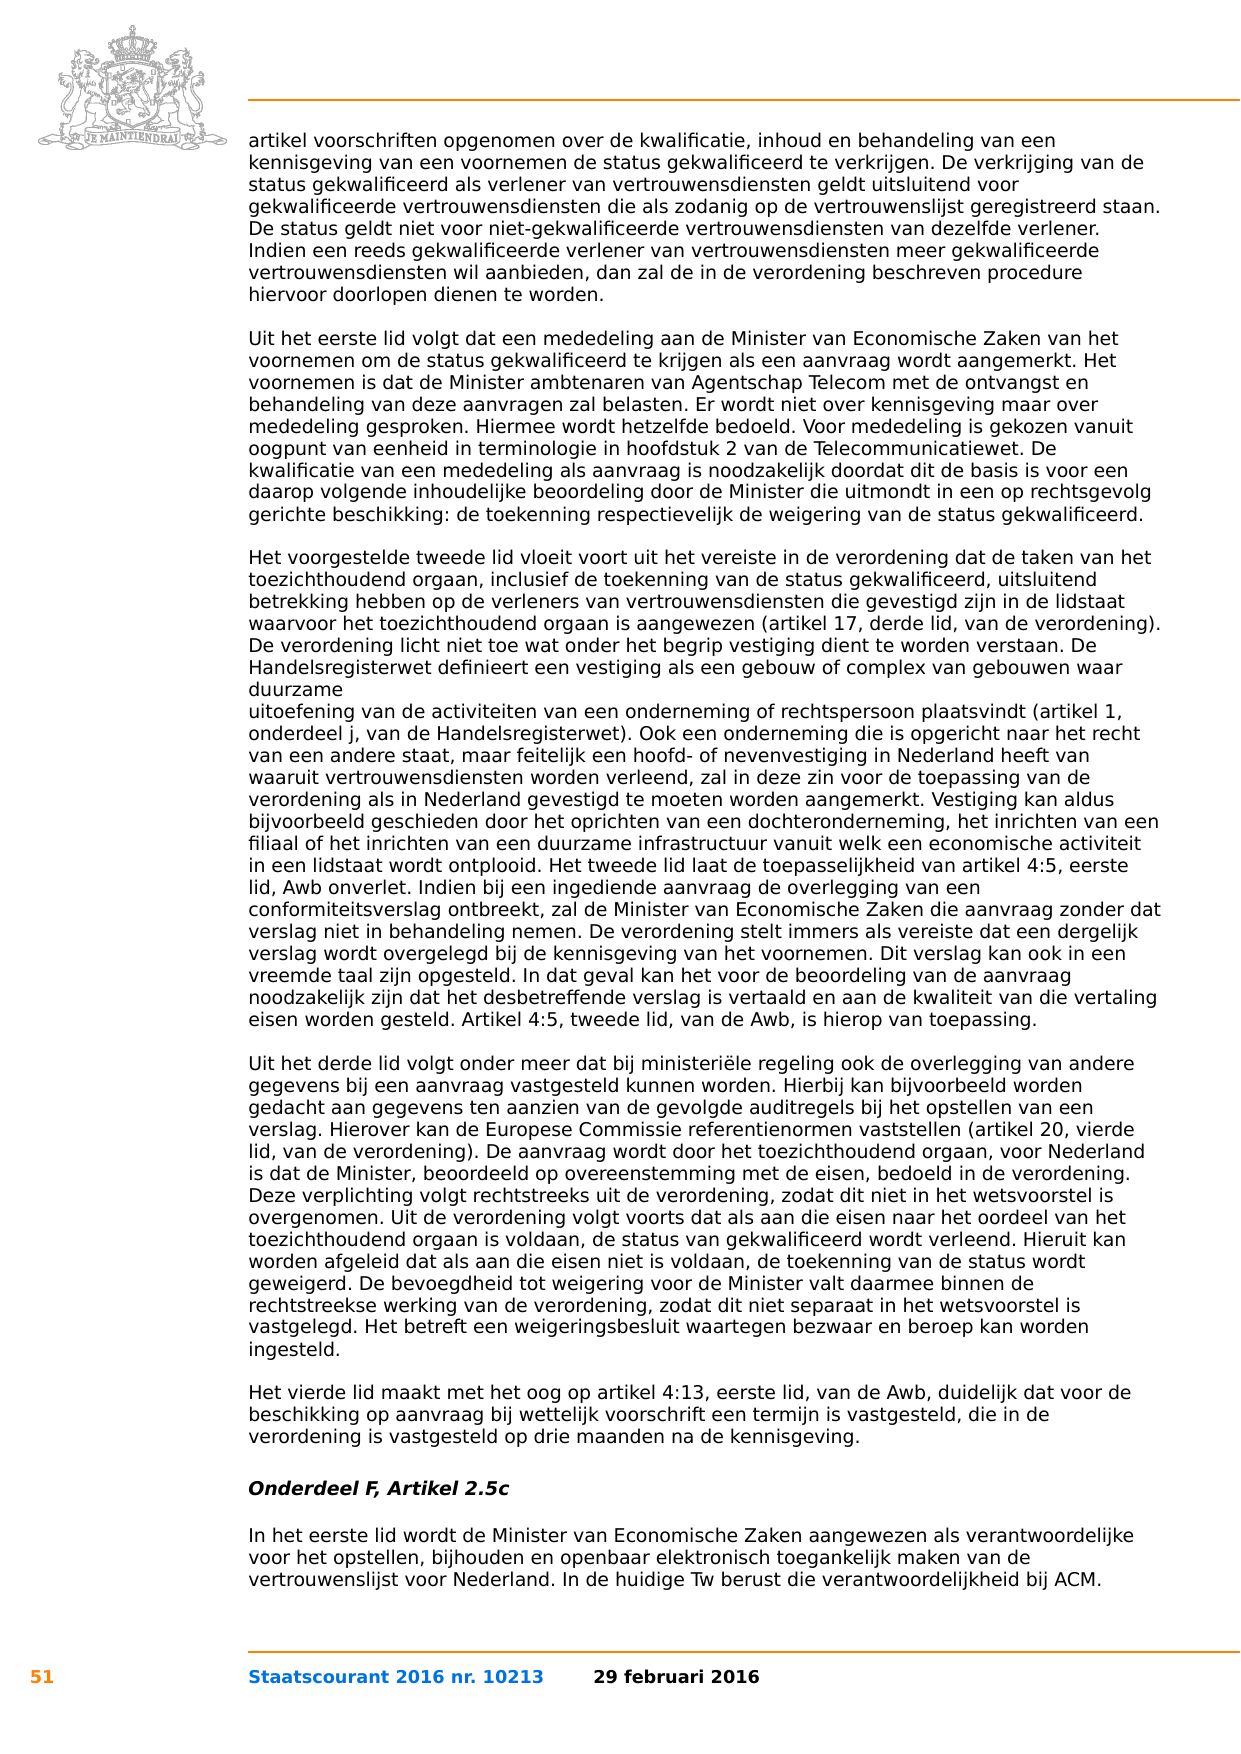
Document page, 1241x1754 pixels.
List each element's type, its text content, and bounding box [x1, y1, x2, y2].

text Het vierde lid maakt met het oog op artikel 4:13, eerste lid, van de Awb, duidelijk dat voor de beschikking op aanvraag bij wettelijk voorschrift een termijn is vastgesteld, die in de verordening is vastgesteld op drie maanden na de kennisgeving. [248, 1382, 1163, 1448]
text Het voorgestelde tweede lid vloeit voort uit het vereiste in de verordening dat de taken van het toezichthoudend orgaan, inclusief de toekenning van de status gekwalificeerd, uitsluitend betrekking hebben op de verleners van vertrouwensdiensten die gevestigd zijn in de lidstaat waarvoor het toezichthoudend orgaan is aangewezen (artikel 17, derde lid, van de verordening). De verordening licht niet toe wat onder het begrip vestiging dient te worden verstaan. De Handelsregisterwet definieert een vestiging als een gebouw of complex van gebouwen waar duurzame [248, 547, 1163, 701]
text In het eerste lid wordt de Minister van Economische Zaken aangewezen als verantwoordelijke voor het opstellen, bijhouden en openbaar elektronisch toegankelijk maken van de vertrouwenslijst voor Nederland. In de huidige Tw berust die verantwoordelijkheid bij ACM. [248, 1525, 1163, 1591]
subtitle Onderdeel F, Artikel 2.5c [248, 1478, 1163, 1500]
text Uit het eerste lid volgt dat een mededeling aan de Minister van Economische Zaken van het voornemen om de status gekwalificeerd te krijgen als een aanvraag wordt aangemerkt. Het voornemen is dat de Minister ambtenaren van Agentschap Telecom met de ontvangst en behandeling van deze aanvragen zal belasten. Er wordt niet over kennisgeving maar over mededeling gesproken. Hiermee wordt hetzelfde bedoeld. Voor mededeling is gekozen vanuit oogpunt van eenheid in terminologie in hoofdstuk 2 van de Telecommunicatiewet. De kwalificatie van een mededeling als aanvraag is noodzakelijk doordat dit de basis is voor een daarop volgende inhoudelijke beoordeling door de Minister die uitmondt in een op rechtsgevolg gerichte beschikking: de toekenning respectievelijk de weigering van de status gekwalificeerd. [248, 328, 1163, 525]
text artikel voorschriften opgenomen over de kwalificatie, inhoud en behandeling van een kennisgeving van een voornemen de status gekwalificeerd te verkrijgen. De verkrijging van de status gekwalificeerd als verlener van vertrouwensdiensten geldt uitsluitend voor gekwalificeerde vertrouwensdiensten die als zodanig op de vertrouwenslijst geregistreerd staan. De status geldt niet voor niet-gekwalificeerde vertrouwensdiensten van dezelfde verlener. Indien een reeds gekwalificeerde verlener van vertrouwensdiensten meer gekwalificeerde vertrouwensdiensten wil aanbieden, dan zal de in de verordening beschreven procedure hiervoor doorlopen dienen te worden. [248, 130, 1163, 306]
picture [38, 25, 227, 150]
text Uit het derde lid volgt onder meer dat bij ministeriële regeling ook de overlegging van andere gegevens bij een aanvraag vastgesteld kunnen worden. Hierbij kan bijvoorbeeld worden gedacht aan gegevens ten aanzien van de gevolgde auditregels bij het opstellen van een verslag. Hierover kan de Europese Commissie referentienormen vaststellen (artikel 20, vierde lid, van de verordening). De aanvraag wordt door het toezichthoudend orgaan, voor Nederland is dat de Minister, beoordeeld op overeenstemming met de eisen, bedoeld in de verordening. Deze verplichting volgt rechtstreeks uit de verordening, zodat dit niet in het wetsvoorstel is overgenomen. Uit de verordening volgt voorts dat als aan die eisen naar het oordeel van het toezichthoudend orgaan is voldaan, de status van gekwalificeerd wordt verleend. Hieruit kan worden afgeleid dat als aan die eisen niet is voldaan, de toekenning van de status wordt geweigerd. De bevoegdheid tot weigering voor de Minister valt daarmee binnen de rechtstreekse werking van de verordening, zodat dit niet separaat in het wetsvoorstel is vastgelegd. Het betreft een weigeringsbesluit waartegen bezwaar en beroep kan worden ingesteld. [248, 1053, 1163, 1360]
text uitoefening van de activiteiten van een onderneming of rechtspersoon plaatsvindt (artikel 1, onderdeel j, van de Handelsregisterwet). Ook een onderneming die is opgericht naar het recht van een andere staat, maar feitelijk een hoofd- of nevenvestiging in Nederland heeft van waaruit vertrouwensdiensten worden verleend, zal in deze zin voor de toepassing van de verordening als in Nederland gevestigd te moeten worden aangemerkt. Vestiging kan aldus bijvoorbeeld geschieden door het oprichten van een dochteronderneming, het inrichten van een filiaal of het inrichten van een duurzame infrastructuur vanuit welk een economische activiteit in een lidstaat wordt ontplooid. Het tweede lid laat de toepasselijkheid van artikel 4:5, eerste lid, Awb onverlet. Indien bij een ingediende aanvraag de overlegging van een conformiteitsverslag ontbreekt, zal de Minister van Economische Zaken die aanvraag zonder dat verslag niet in behandeling nemen. De verordening stelt immers als vereiste dat een dergelijk verslag wordt overgelegd bij de kennisgeving van het voornemen. Dit verslag kan ook in een vreemde taal zijn opgesteld. In dat geval kan het voor de beoordeling van de aanvraag noodzakelijk zijn dat het desbetreffende verslag is vertaald en aan de kwaliteit van die vertaling eisen worden gesteld. Artikel 4:5, tweede lid, van de Awb, is hierop van toepassing. [248, 701, 1163, 1031]
